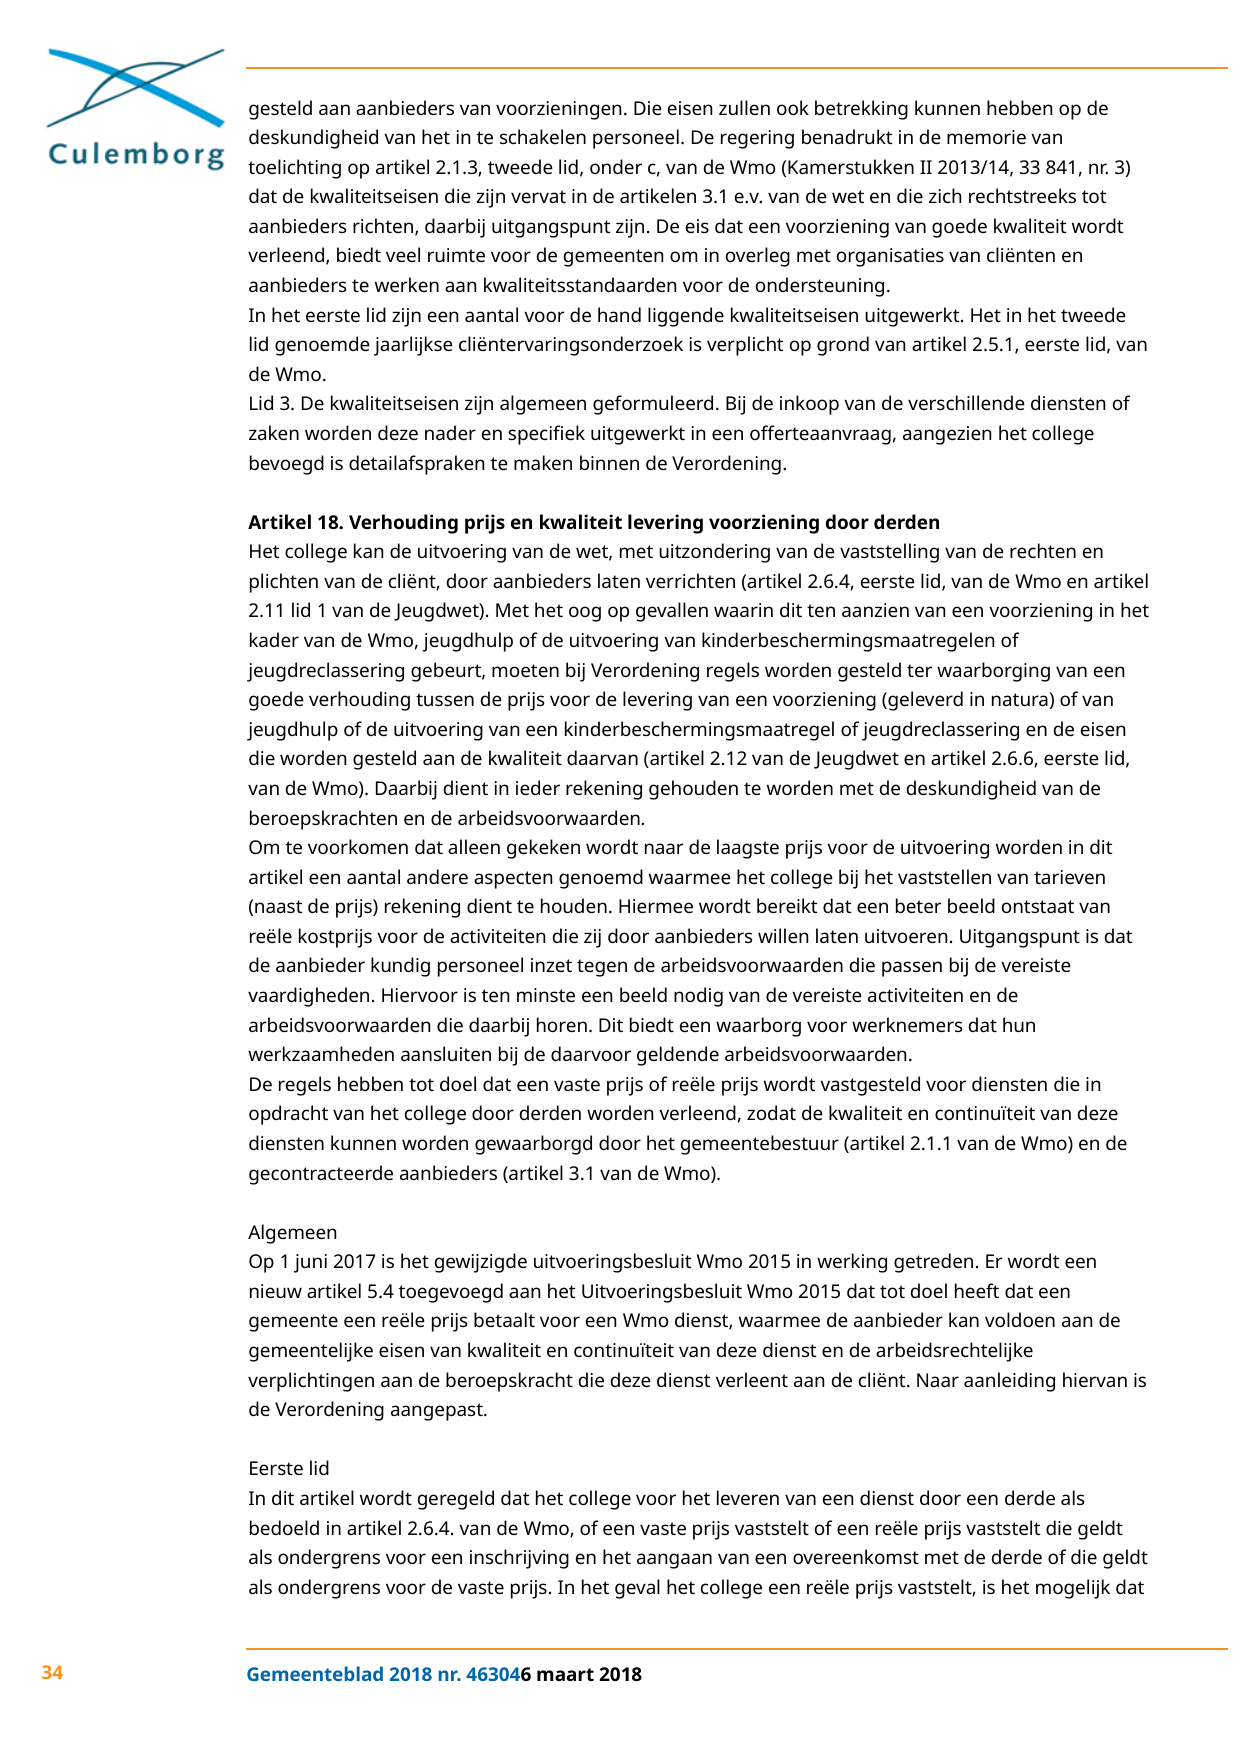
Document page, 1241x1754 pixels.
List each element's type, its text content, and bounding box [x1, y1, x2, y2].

text Lid 3. De kwaliteitseisen zijn algemeen geformuleerd. Bij de inkoop van de verschillende diensten of zaken worden deze nader en specifiek uitgewerkt in een offerteaanvraag, aangezien het college bevoegd is detailafspraken te maken binnen de Verordening. [248, 391, 1152, 476]
text Algemeen [248, 1219, 1152, 1245]
text Artikel 18. Verhouding prijs en kwaliteit levering voorziening door derden [248, 509, 1152, 535]
text In dit artikel wordt geregeld dat het college voor het leveren van een dienst door een derde als bedoeld in artikel 2.6.4. van de Wmo, of een vaste prijs vaststelt of een reële prijs vaststelt die geldt als ondergrens voor een inschrijving en het aangaan van een overeenkomst met de derde of die geldt als ondergrens voor de vaste prijs. In het geval het college een reële prijs vaststelt, is het mogelijk dat [248, 1485, 1152, 1600]
text gesteld aan aanbieders van voorzieningen. Die eisen zullen ook betrekking kunnen hebben op de deskundigheid van het in te schakelen personeel. De regering benadrukt in de memorie van toelichting op artikel 2.1.3, tweede lid, onder c, van de Wmo (Kamerstukken II 2013/14, 33 841, nr. 3) dat de kwaliteitseisen die zijn vervat in de artikelen 3.1 e.v. van de wet en die zich rechtstreeks tot aanbieders richten, daarbij uitgangspunt zijn. De eis dat een voorziening van goede kwaliteit wordt verleend, biedt veel ruimte voor de gemeenten om in overleg met organisaties van cliënten en aanbieders te werken aan kwaliteitsstandaarden voor de ondersteuning. [248, 95, 1152, 298]
text Eerste lid [248, 1456, 1152, 1481]
text Op 1 juni 2017 is het gewijzigde uitvoeringsbesluit Wmo 2015 in werking getreden. Er wordt een nieuw artikel 5.4 toegevoegd aan het Uitvoeringsbesluit Wmo 2015 dat tot doel heeft dat een gemeente een reële prijs betaalt voor een Wmo dienst, waarmee de aanbieder kan voldoen aan de gemeentelijke eisen van kwaliteit en continuïteit van deze dienst en de arbeidsrechtelijke verplichtingen aan de beroepskracht die deze dienst verleent aan de cliënt. Naar aanleiding hiervan is de Verordening aangepast. [248, 1248, 1152, 1422]
text In het eerste lid zijn een aantal voor de hand liggende kwaliteitseisen uitgewerkt. Het in het tweede lid genoemde jaarlijkse cliëntervaringsonderzoek is verplicht op grond van artikel 2.5.1, eerste lid, van de Wmo. [248, 302, 1152, 387]
text Het college kan de uitvoering van de wet, met uitzondering van de vaststelling van de rechten en plichten van de cliënt, door aanbieders laten verrichten (artikel 2.6.4, eerste lid, van de Wmo en artikel 2.11 lid 1 van de Jeugdwet). Met het oog op gevallen waarin dit ten aanzien van een voorziening in het kader van de Wmo, jeugdhulp of de uitvoering van kinderbeschermingsmaatregelen of jeugdreclassering gebeurt, moeten bij Verordening regels worden gesteld ter waarborging van een goede verhouding tussen de prijs voor de levering van een voorziening (geleverd in natura) of van jeugdhulp of de uitvoering van een kinderbeschermingsmaatregel of jeugdreclassering en de eisen die worden gesteld aan de kwaliteit daarvan (artikel 2.12 van de Jeugdwet en artikel 2.6.6, eerste lid, van de Wmo). Daarbij dient in ieder rekening gehouden te worden met de deskundigheid van de beroepskrachten en de arbeidsvoorwaarden. [248, 538, 1152, 831]
text De regels hebben tot doel dat een vaste prijs of reële prijs wordt vastgesteld voor diensten die in opdracht van het college door derden worden verleend, zodat de kwaliteit en continuïteit van deze diensten kunnen worden gewaarborgd door het gemeentebestuur (artikel 2.1.1 van de Wmo) en de gecontracteerde aanbieders (artikel 3.1 van de Wmo). [248, 1071, 1152, 1186]
text Om te voorkomen dat alleen gekeken wordt naar de laagste prijs voor de uitvoering worden in dit artikel een aantal andere aspecten genoemd waarmee het college bij het vaststellen van tarieven (naast de prijs) rekening dient te houden. Hiermee wordt bereikt dat een beter beeld ontstaat van reële kostprijs voor de activiteiten die zij door aanbieders willen laten uitvoeren. Uitgangspunt is dat de aanbieder kundig personeel inzet tegen de arbeidsvoorwaarden die passen bij de vereiste vaardigheden. Hiervoor is ten minste een beeld nodig van de vereiste activiteiten en de arbeidsvoorwaarden die daarbij horen. Dit biedt een waarborg voor werknemers dat hun werkzaamheden aansluiten bij de daarvoor geldende arbeidsvoorwaarden. [248, 834, 1152, 1067]
picture [41, 47, 231, 172]
